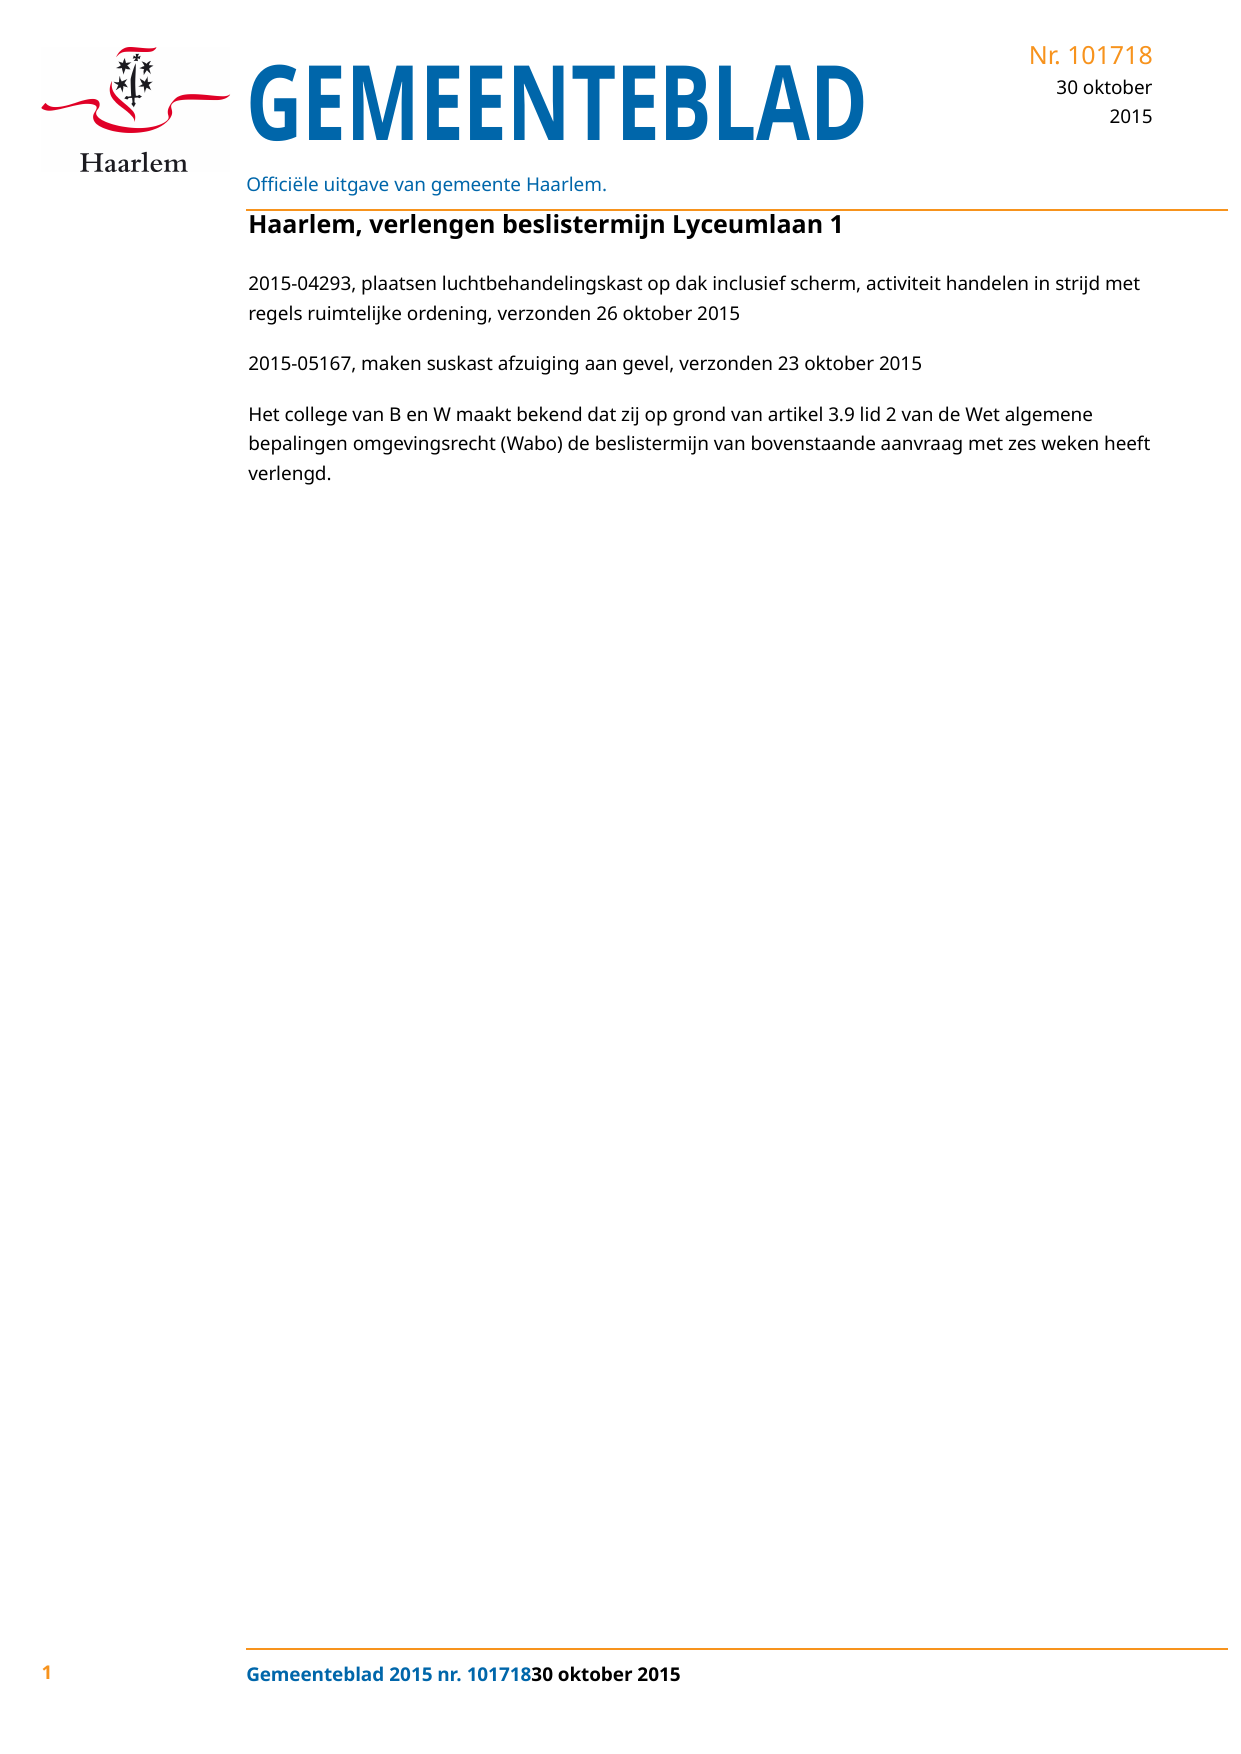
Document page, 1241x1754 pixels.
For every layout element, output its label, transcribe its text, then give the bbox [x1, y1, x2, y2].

text Het college van B en W maakt bekend dat zij op grond van artikel 3.9 lid 2 van de Wet algemene bepalingen omgevingsrecht (Wabo) de beslistermijn van bovenstaande aanvraag met zes weken heeft verlengd. [248, 401, 1152, 486]
text 2015-05167, maken suskast afzuiging aan gevel, verzonden 23 oktober 2015 [248, 350, 1152, 376]
picture [41, 47, 231, 172]
text Haarlem, verlengen beslistermijn Lyceumlaan 1 [248, 211, 1152, 241]
text 2015-04293, plaatsen luchtbehandelingskast op dak inclusief scherm, activiteit handelen in strijd met regels ruimtelijke ordening, verzonden 26 oktober 2015 [248, 270, 1152, 326]
